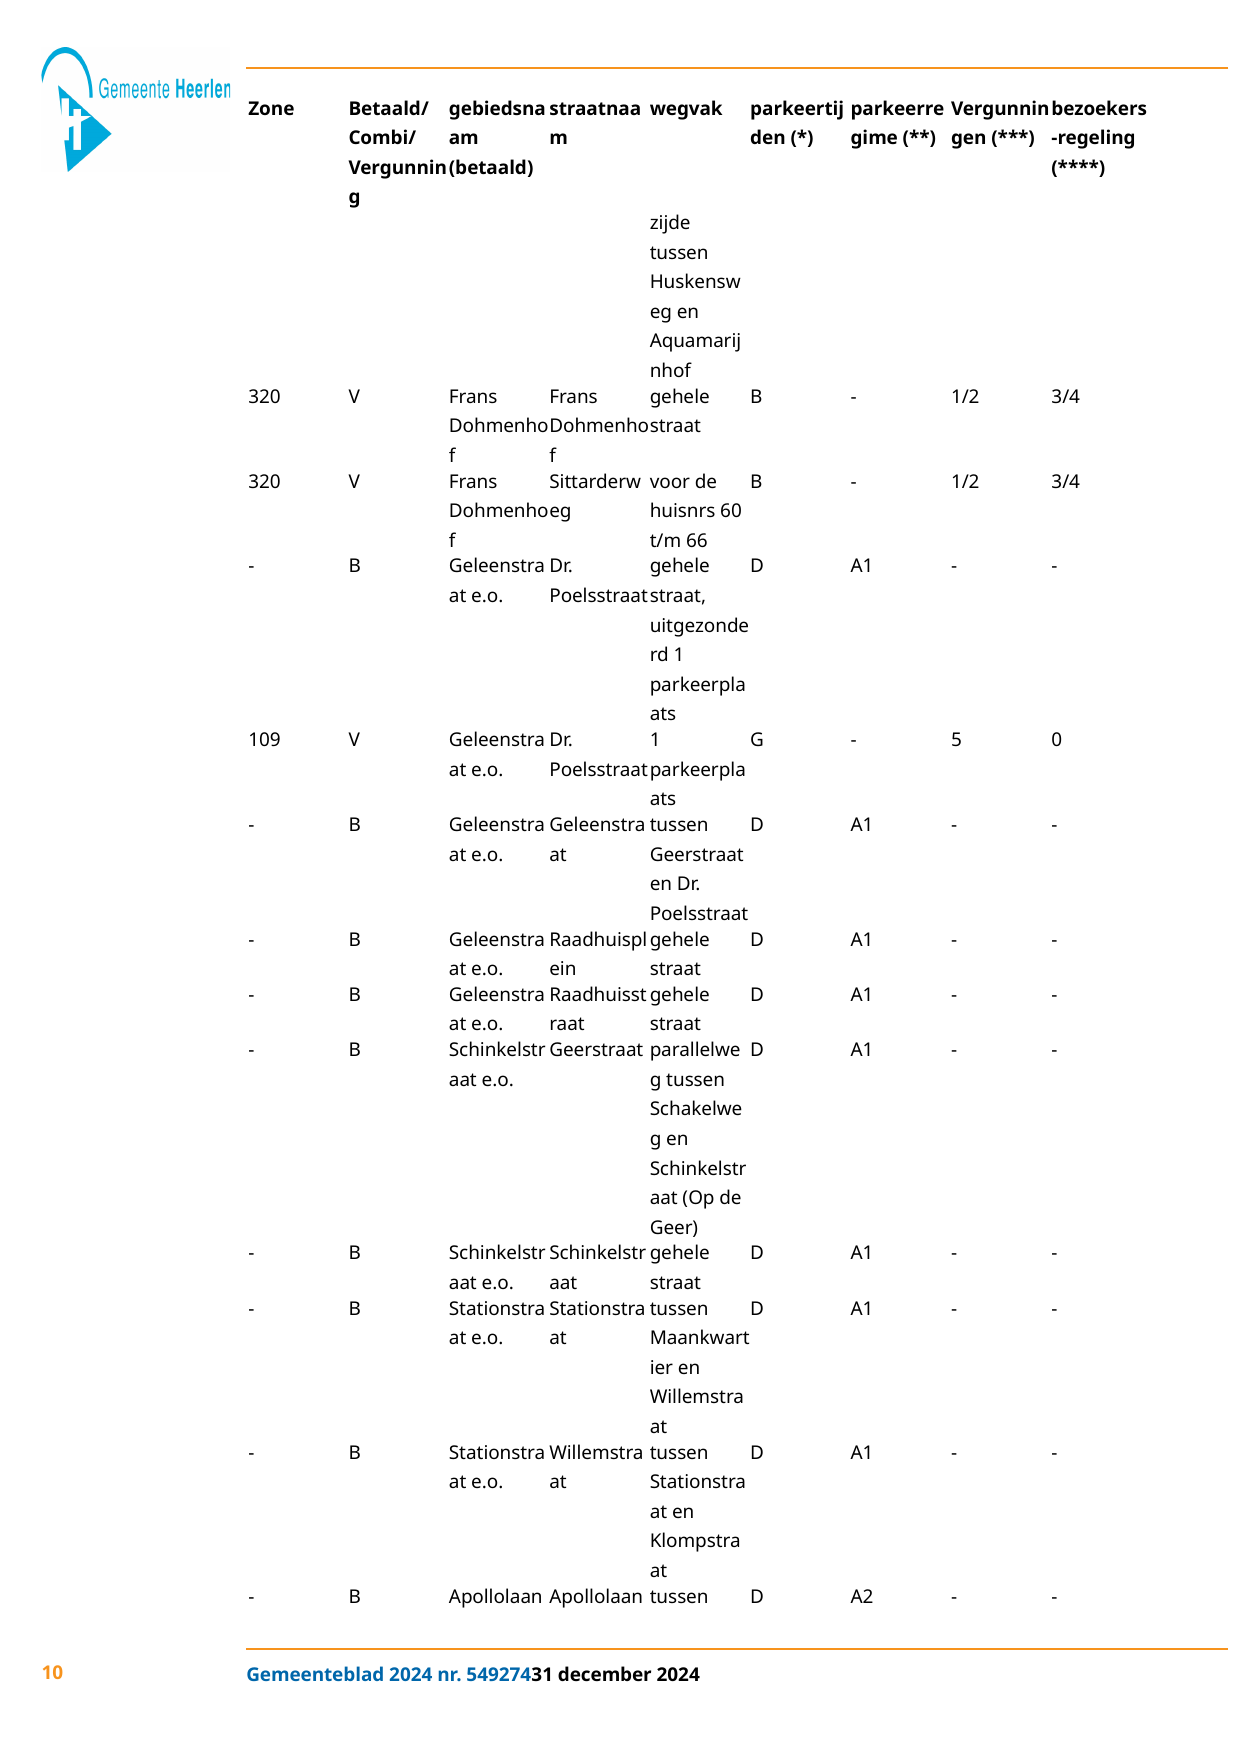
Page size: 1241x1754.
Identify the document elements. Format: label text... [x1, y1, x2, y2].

table_cell Raadhuisplein [549, 926, 649, 981]
table_cell B [750, 383, 850, 468]
table_cell gehele straat [650, 383, 750, 468]
table_header gebiedsnaam (betaald) [449, 95, 549, 209]
table_cell B [348, 1036, 449, 1239]
table_cell D [750, 1439, 850, 1583]
table_cell - [248, 981, 348, 1036]
table_cell B [348, 1295, 449, 1439]
table_cell - [248, 553, 348, 726]
table_cell A1 [850, 1295, 951, 1439]
table_cell - [248, 1439, 348, 1583]
table_cell - [1051, 926, 1152, 981]
table_cell [248, 209, 348, 383]
table_cell 1/2 [951, 468, 1051, 553]
table_cell - [951, 926, 1051, 981]
table_cell - [850, 383, 951, 468]
table_cell 1/2 [951, 383, 1051, 468]
table_cell - [248, 1583, 348, 1609]
table_cell B [348, 553, 449, 726]
table_cell [549, 209, 649, 383]
table_cell Dr. Poelsstraat [549, 726, 649, 811]
picture [41, 47, 59, 70]
table_header Vergunningen (***) [951, 95, 1051, 209]
table_cell Sittarderweg [549, 468, 649, 553]
table_cell V [348, 468, 449, 553]
table_cell V [348, 726, 449, 811]
table_cell D [750, 981, 850, 1036]
table_cell - [1051, 1583, 1152, 1609]
table_cell - [248, 1295, 348, 1439]
table_cell - [951, 981, 1051, 1036]
table_cell D [750, 926, 850, 981]
table_cell A1 [850, 1036, 951, 1239]
table_cell Schinkelstraat [549, 1240, 649, 1295]
table_header Betaald/ Combi/ Vergunning [348, 95, 449, 209]
table_cell - [951, 811, 1051, 926]
table_cell Dr. Poelsstraat [549, 553, 649, 726]
table_header parkeerregime (**) [850, 95, 951, 209]
table_cell [1051, 209, 1152, 383]
table_cell Frans Dohmenhof [449, 383, 549, 468]
table_cell B [348, 926, 449, 981]
table_cell 109 [248, 726, 348, 811]
table_cell D [750, 1583, 850, 1609]
table_cell parallelweg tussen Schakelweg en Schinkelstraat (Op de Geer) [650, 1036, 750, 1239]
table_cell 3/4 [1051, 383, 1152, 468]
table_cell - [951, 553, 1051, 726]
table_cell Stationstraat e.o. [449, 1439, 549, 1583]
table_cell - [248, 926, 348, 981]
table_cell A1 [850, 926, 951, 981]
table_header parkeertijden (*) [750, 95, 850, 209]
table_cell D [750, 1240, 850, 1295]
table_cell Geleenstraat e.o. [449, 726, 549, 811]
table_cell 320 [248, 468, 348, 553]
table_cell gehele straat [650, 1240, 750, 1295]
table_cell Schinkelstraat e.o. [449, 1036, 549, 1239]
table_cell [449, 209, 549, 383]
table_cell A1 [850, 811, 951, 926]
table_cell Frans Dohmenhof [449, 468, 549, 553]
table_cell tussen Maankwartier en Willemstraat [650, 1295, 750, 1439]
table_cell - [1051, 553, 1152, 726]
table_cell - [951, 1583, 1051, 1609]
table_cell gehele straat [650, 981, 750, 1036]
table_cell tussen Geerstraat en Dr. Poelsstraat [650, 811, 750, 926]
table_cell - [951, 1295, 1051, 1439]
table_cell - [1051, 981, 1152, 1036]
table_cell - [850, 209, 951, 383]
table_cell Geleenstraat e.o. [449, 811, 549, 926]
table_cell - [1051, 1295, 1152, 1439]
table_cell - [951, 1036, 1051, 1239]
table_cell - [850, 726, 951, 811]
table_cell B [348, 1240, 449, 1295]
table_cell G [750, 726, 850, 811]
table_cell - [850, 468, 951, 553]
table_cell Schinkelstraat e.o. [449, 1240, 549, 1295]
table_cell B [348, 1439, 449, 1583]
table_cell B [348, 811, 449, 926]
table_header bezoekers-regeling (****) [1051, 95, 1152, 209]
table_cell - [1051, 811, 1152, 926]
table_cell gehele straat, uitgezonderd 1 parkeerplaats [650, 553, 750, 726]
table_header wegvak [650, 95, 750, 209]
table_cell B [348, 981, 449, 1036]
table_cell - [248, 1240, 348, 1295]
table_cell Geleenstraat [549, 811, 649, 926]
table_cell - [1051, 1036, 1152, 1239]
table_cell V [348, 383, 449, 468]
table_cell 5 [951, 726, 1051, 811]
table_cell D [750, 811, 850, 926]
table_cell [750, 209, 850, 383]
table_cell - [248, 811, 348, 926]
table_cell tussen Stationstraat en Klompstraat [650, 1439, 750, 1583]
table_cell - [1051, 1439, 1152, 1583]
table_cell B [750, 468, 850, 553]
table_cell Stationstraat e.o. [449, 1295, 549, 1439]
table_cell Geerstraat [549, 1036, 649, 1239]
table_cell B [348, 1583, 449, 1609]
table_cell zijde tussen Huskensweg en Aquamarijnhof [650, 209, 750, 383]
table_cell - [248, 1036, 348, 1239]
table_cell A2 [850, 1583, 951, 1609]
table_cell [348, 209, 449, 383]
table_header straatnaam [549, 95, 649, 209]
table_cell Apollolaan [549, 1583, 649, 1609]
table_cell [951, 209, 1051, 383]
table_cell - [1051, 1240, 1152, 1295]
table_cell 1 parkeerplaats [650, 726, 750, 811]
table_cell D [750, 1295, 850, 1439]
table_cell A1 [850, 553, 951, 726]
table_header Zone [248, 95, 348, 209]
table_cell D [750, 1036, 850, 1239]
table_cell Geleenstraat e.o. [449, 981, 549, 1036]
table_cell Raadhuisstraat [549, 981, 649, 1036]
table_cell Apollolaan [449, 1583, 549, 1609]
table_cell A1 [850, 1240, 951, 1295]
table_cell Stationstraat [549, 1295, 649, 1439]
table_cell 3/4 [1051, 468, 1152, 553]
table_cell Geleenstraat e.o. [449, 926, 549, 981]
table_cell - [951, 1240, 1051, 1295]
table_cell - [951, 1439, 1051, 1583]
table_cell Geleenstraat e.o. [449, 553, 549, 726]
table_cell A1 [850, 981, 951, 1036]
table_cell 0 [1051, 726, 1152, 811]
table_cell gehele straat [650, 926, 750, 981]
table_cell voor de huisnrs 60 t/m 66 [650, 468, 750, 553]
table_cell D [750, 553, 850, 726]
table_cell Frans Dohmenhof [549, 383, 649, 468]
table_cell 320 [248, 383, 348, 468]
picture [41, 47, 231, 172]
table_cell Willemstraat [549, 1439, 649, 1583]
table_cell tussen [650, 1583, 750, 1609]
table_cell A1 [850, 1439, 951, 1583]
